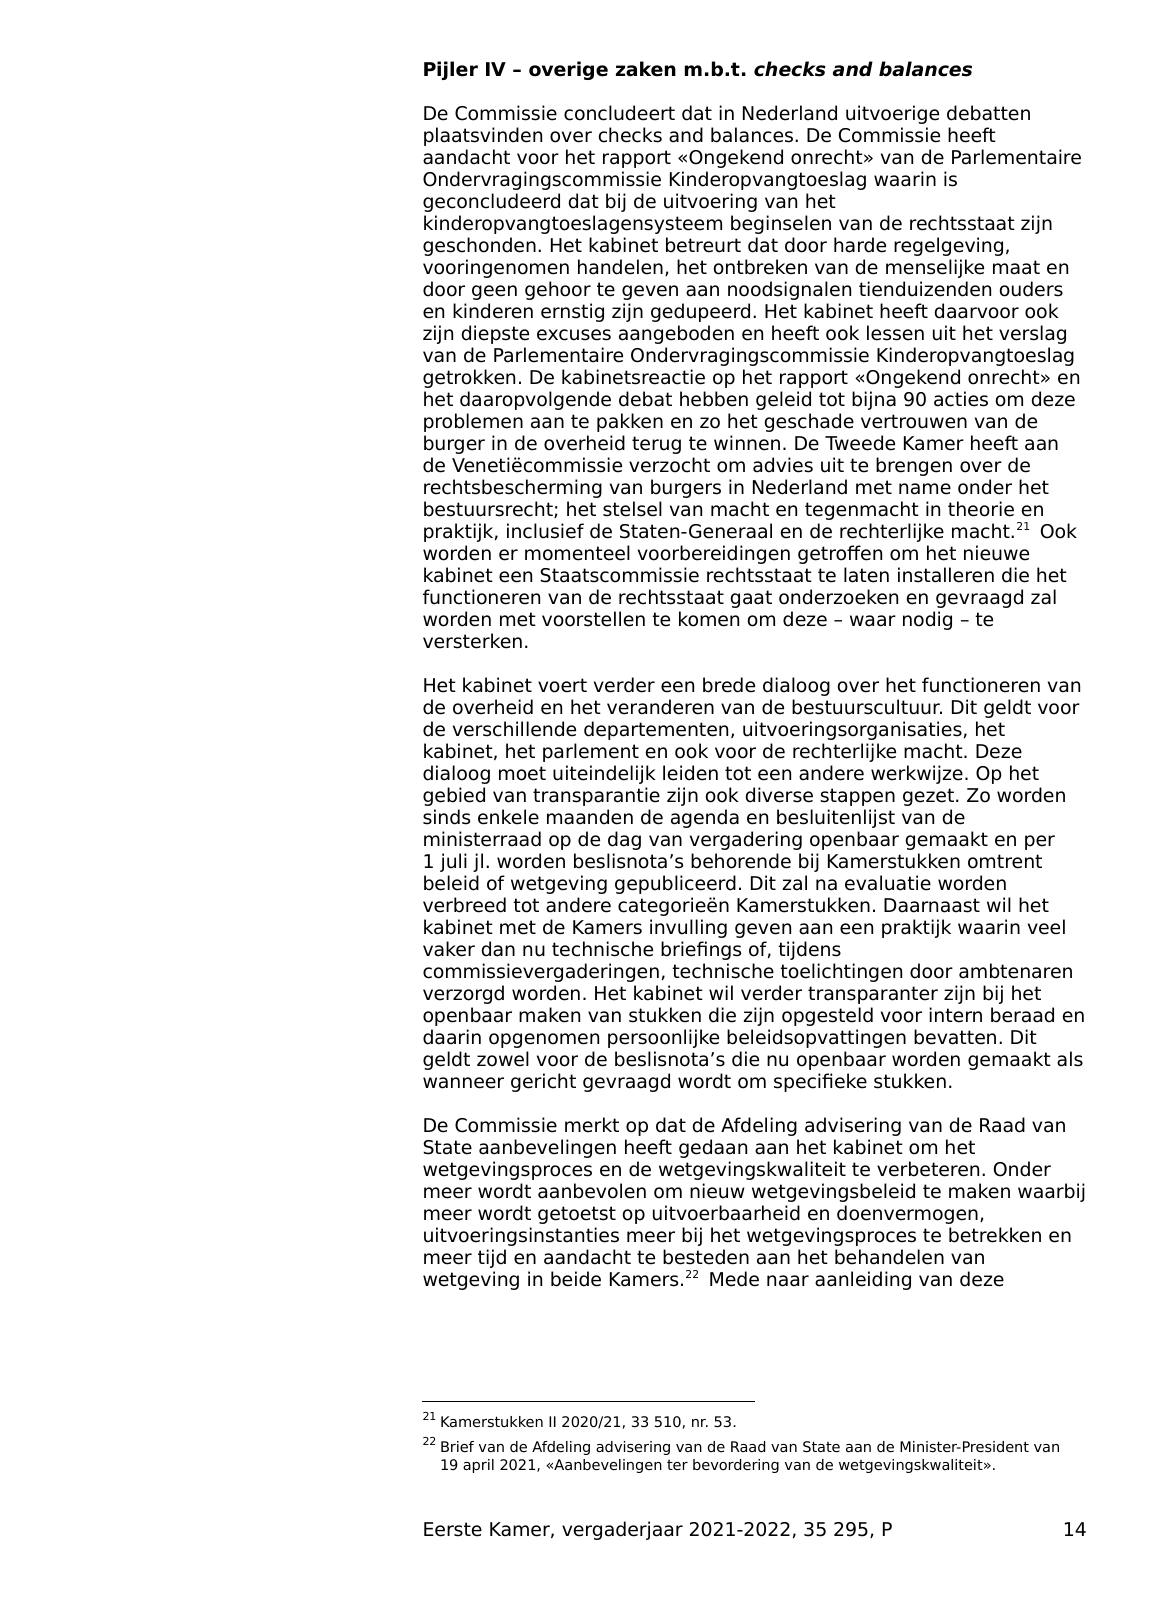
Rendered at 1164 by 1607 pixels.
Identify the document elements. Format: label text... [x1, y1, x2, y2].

text De Commissie merkt op dat de Afdeling advisering van de Raad van State aanbevelingen heeft gedaan aan het kabinet om het wetgevingsproces en de wetgevingskwaliteit te verbeteren. Onder meer wordt aanbevolen om nieuw wetgevingsbeleid te maken waarbij meer wordt getoetst op uitvoerbaarheid en doenvermogen, uitvoeringsinstanties meer bij het wetgevingsproces te betrekken en meer tijd en aandacht te besteden aan het behandelen van wetgeving in beide Kamers. Mede naar aanleiding van deze [422, 1115, 1087, 1291]
text Brief van de Afdeling advisering van de Raad van State aan de Minister-President van 19 april 2021, «Aanbevelingen ter bevordering van de wetgevingskwaliteit». [422, 1435, 1087, 1474]
subtitle Pijler IV – overige zaken m.b.t. checks and balances [422, 59, 1087, 81]
text Het kabinet voert verder een brede dialoog over het functioneren van de overheid en het veranderen van de bestuurscultuur. Dit geldt voor de verschillende departementen, uitvoeringsorganisaties, het kabinet, het parlement en ook voor de rechterlijke macht. Deze dialoog moet uiteindelijk leiden tot een andere werkwijze. Op het gebied van transparantie zijn ook diverse stappen gezet. Zo worden sinds enkele maanden de agenda en besluitenlijst van de ministerraad op de dag van vergadering openbaar gemaakt en per 1 juli jl. worden beslisnota’s behorende bij Kamerstukken omtrent beleid of wetgeving gepubliceerd. Dit zal na evaluatie worden verbreed tot andere categorieën Kamerstukken. Daarnaast wil het kabinet met de Kamers invulling geven aan een praktijk waarin veel vaker dan nu technische briefings of, tijdens commissievergaderingen, technische toelichtingen door ambtenaren verzorgd worden. Het kabinet wil verder transparanter zijn bij het openbaar maken van stukken die zijn opgesteld voor intern beraad en daarin opgenomen persoonlijke beleidsopvattingen bevatten. Dit geldt zowel voor de beslisnota’s die nu openbaar worden gemaakt als wanneer gericht gevraagd wordt om specifieke stukken. [422, 675, 1087, 1092]
text De Commissie concludeert dat in Nederland uitvoerige debatten plaatsvinden over checks and balances. De Commissie heeft aandacht voor het rapport «Ongekend onrecht» van de Parlementaire Ondervragingscommissie Kinderopvangtoeslag waarin is geconcludeerd dat bij de uitvoering van het kinderopvangtoeslagensysteem beginselen van de rechtsstaat zijn geschonden. Het kabinet betreurt dat door harde regelgeving, vooringenomen handelen, het ontbreken van de menselijke maat en door geen gehoor te geven aan noodsignalen tienduizenden ouders en kinderen ernstig zijn gedupeerd. Het kabinet heeft daarvoor ook zijn diepste excuses aangeboden en heeft ook lessen uit het verslag van de Parlementaire Ondervragingscommissie Kinderopvangtoeslag getrokken. De kabinetsreactie op het rapport «Ongekend onrecht» en het daaropvolgende debat hebben geleid tot bijna 90 acties om deze problemen aan te pakken en zo het geschade vertrouwen van de burger in de overheid terug te winnen. De Tweede Kamer heeft aan de Venetiëcommissie verzocht om advies uit te brengen over de rechtsbescherming van burgers in Nederland met name onder het bestuursrecht; het stelsel van macht en tegenmacht in theorie en praktijk, inclusief de Staten-Generaal en de rechterlijke macht. Ook worden er momenteel voorbereidingen getroffen om het nieuwe kabinet een Staatscommissie rechtsstaat te laten installeren die het functioneren van de rechtsstaat gaat onderzoeken en gevraagd zal worden met voorstellen te komen om deze – waar nodig – te versterken. [422, 103, 1087, 653]
text Kamerstukken II 2020/21, 33 510, nr. 53. [422, 1410, 1087, 1432]
